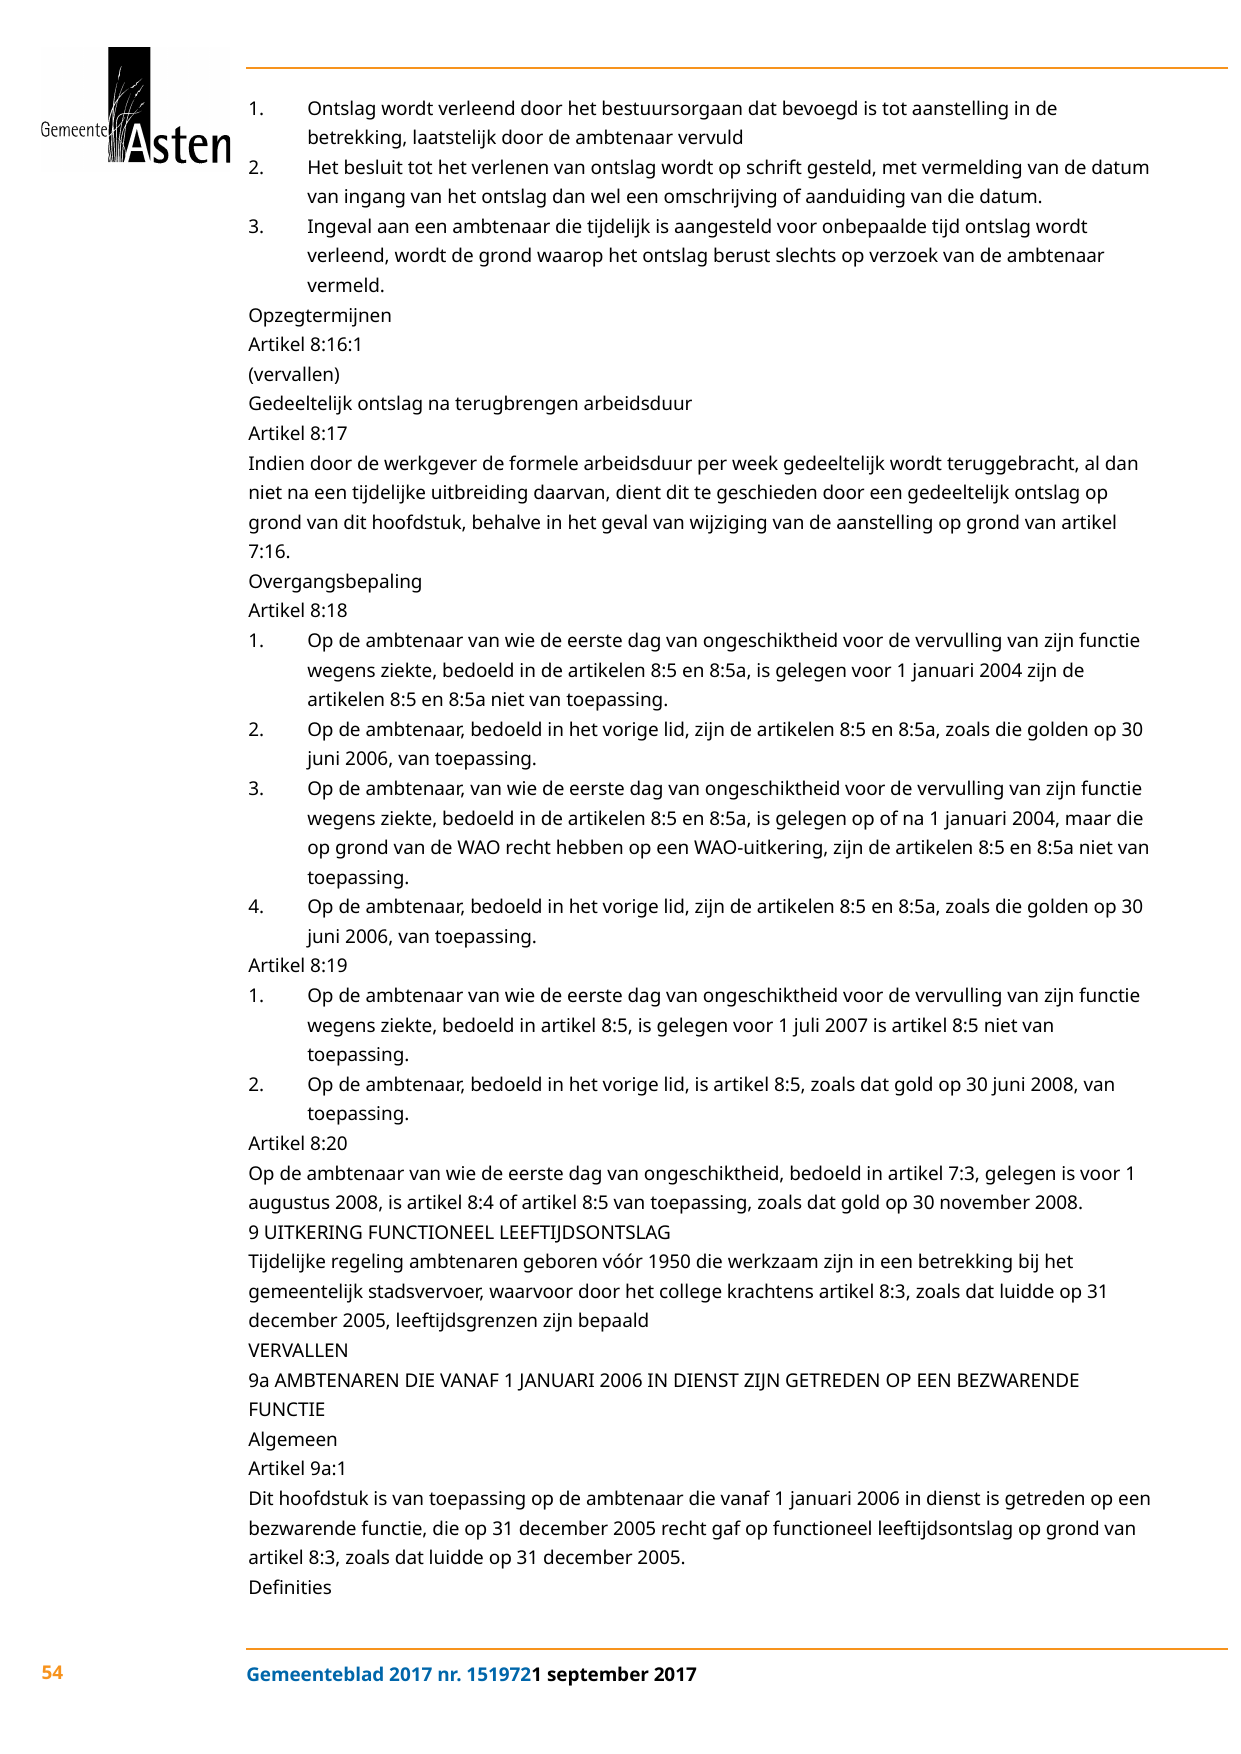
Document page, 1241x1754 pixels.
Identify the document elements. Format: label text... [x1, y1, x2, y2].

text Artikel 8:19 [248, 953, 1152, 978]
text Algemeen [248, 1426, 1152, 1452]
text Op de ambtenaar van wie de eerste dag van ongeschiktheid, bedoeld in artikel 7:3, gelegen is voor 1 augustus 2008, is artikel 8:4 of artikel 8:5 van toepassing, zoals dat gold op 30 november 2008. [248, 1160, 1152, 1215]
text Artikel 8:20 [248, 1130, 1152, 1156]
text Gedeeltelijk ontslag na terugbrengen arbeidsduur [248, 391, 1152, 416]
text Artikel 9a:1 [248, 1456, 1152, 1481]
list Ingeval aan een ambtenaar die tijdelijk is aangesteld voor onbepaalde tijd ontslag wordt verleend, wordt de grond waarop het ontslag berust slechts op verzoek van de ambtenaar vermeld. [248, 213, 1152, 298]
text 9a AMBTENAREN DIE VANAF 1 JANUARI 2006 IN DIENST ZIJN GETREDEN OP EEN BEZWARENDE FUNCTIE [248, 1367, 1152, 1422]
list Op de ambtenaar van wie de eerste dag van ongeschiktheid voor de vervulling van zijn functie wegens ziekte, bedoeld in de artikelen 8:5 en 8:5a, is gelegen voor 1 januari 2004 zijn de artikelen 8:5 en 8:5a niet van toepassing. [248, 627, 1152, 712]
list Op de ambtenaar, bedoeld in het vorige lid, zijn de artikelen 8:5 en 8:5a, zoals die golden op 30 juni 2006, van toepassing. [248, 893, 1152, 949]
text Definities [248, 1574, 1152, 1600]
text 9 UITKERING FUNCTIONEEL LEEFTIJDSONTSLAG [248, 1219, 1152, 1245]
text Artikel 8:17 [248, 420, 1152, 446]
text Dit hoofdstuk is van toepassing op de ambtenaar die vanaf 1 januari 2006 in dienst is getreden op een bezwarende functie, die op 31 december 2005 recht gaf op functioneel leeftijdsontslag op grond van artikel 8:3, zoals dat luidde op 31 december 2005. [248, 1485, 1152, 1570]
text Overgangsbepaling [248, 568, 1152, 594]
list Het besluit tot het verlenen van ontslag wordt op schrift gesteld, met vermelding van de datum van ingang van het ontslag dan wel een omschrijving of aanduiding van die datum. [248, 154, 1152, 209]
text Indien door de werkgever de formele arbeidsduur per week gedeeltelijk wordt teruggebracht, al dan niet na een tijdelijke uitbreiding daarvan, dient dit te geschieden door een gedeeltelijk ontslag op grond van dit hoofdstuk, behalve in het geval van wijziging van de aanstelling op grond van artikel 7:16. [248, 450, 1152, 564]
text Tijdelijke regeling ambtenaren geboren vóór 1950 die werkzaam zijn in een betrekking bij het gemeentelijk stadsvervoer, waarvoor door het college krachtens artikel 8:3, zoals dat luidde op 31 december 2005, leeftijdsgrenzen zijn bepaald [248, 1248, 1152, 1333]
list Op de ambtenaar, bedoeld in het vorige lid, is artikel 8:5, zoals dat gold op 30 juni 2008, van toepassing. [248, 1071, 1152, 1126]
text (vervallen) [248, 361, 1152, 387]
list Op de ambtenaar van wie de eerste dag van ongeschiktheid voor de vervulling van zijn functie wegens ziekte, bedoeld in artikel 8:5, is gelegen voor 1 juli 2007 is artikel 8:5 niet van toepassing. [248, 982, 1152, 1067]
list Op de ambtenaar, bedoeld in het vorige lid, zijn de artikelen 8:5 en 8:5a, zoals die golden op 30 juni 2006, van toepassing. [248, 716, 1152, 771]
list Ontslag wordt verleend door het bestuursorgaan dat bevoegd is tot aanstelling in de betrekking, laatstelijk door de ambtenaar vervuld [248, 95, 1152, 150]
text Opzegtermijnen [248, 302, 1152, 328]
text VERVALLEN [248, 1337, 1152, 1363]
picture [41, 47, 231, 172]
text Artikel 8:18 [248, 598, 1152, 623]
list Op de ambtenaar, van wie de eerste dag van ongeschiktheid voor de vervulling van zijn functie wegens ziekte, bedoeld in de artikelen 8:5 en 8:5a, is gelegen op of na 1 januari 2004, maar die op grond van de WAO recht hebben op een WAO-uitkering, zijn de artikelen 8:5 en 8:5a niet van toepassing. [248, 775, 1152, 890]
text Artikel 8:16:1 [248, 331, 1152, 357]
